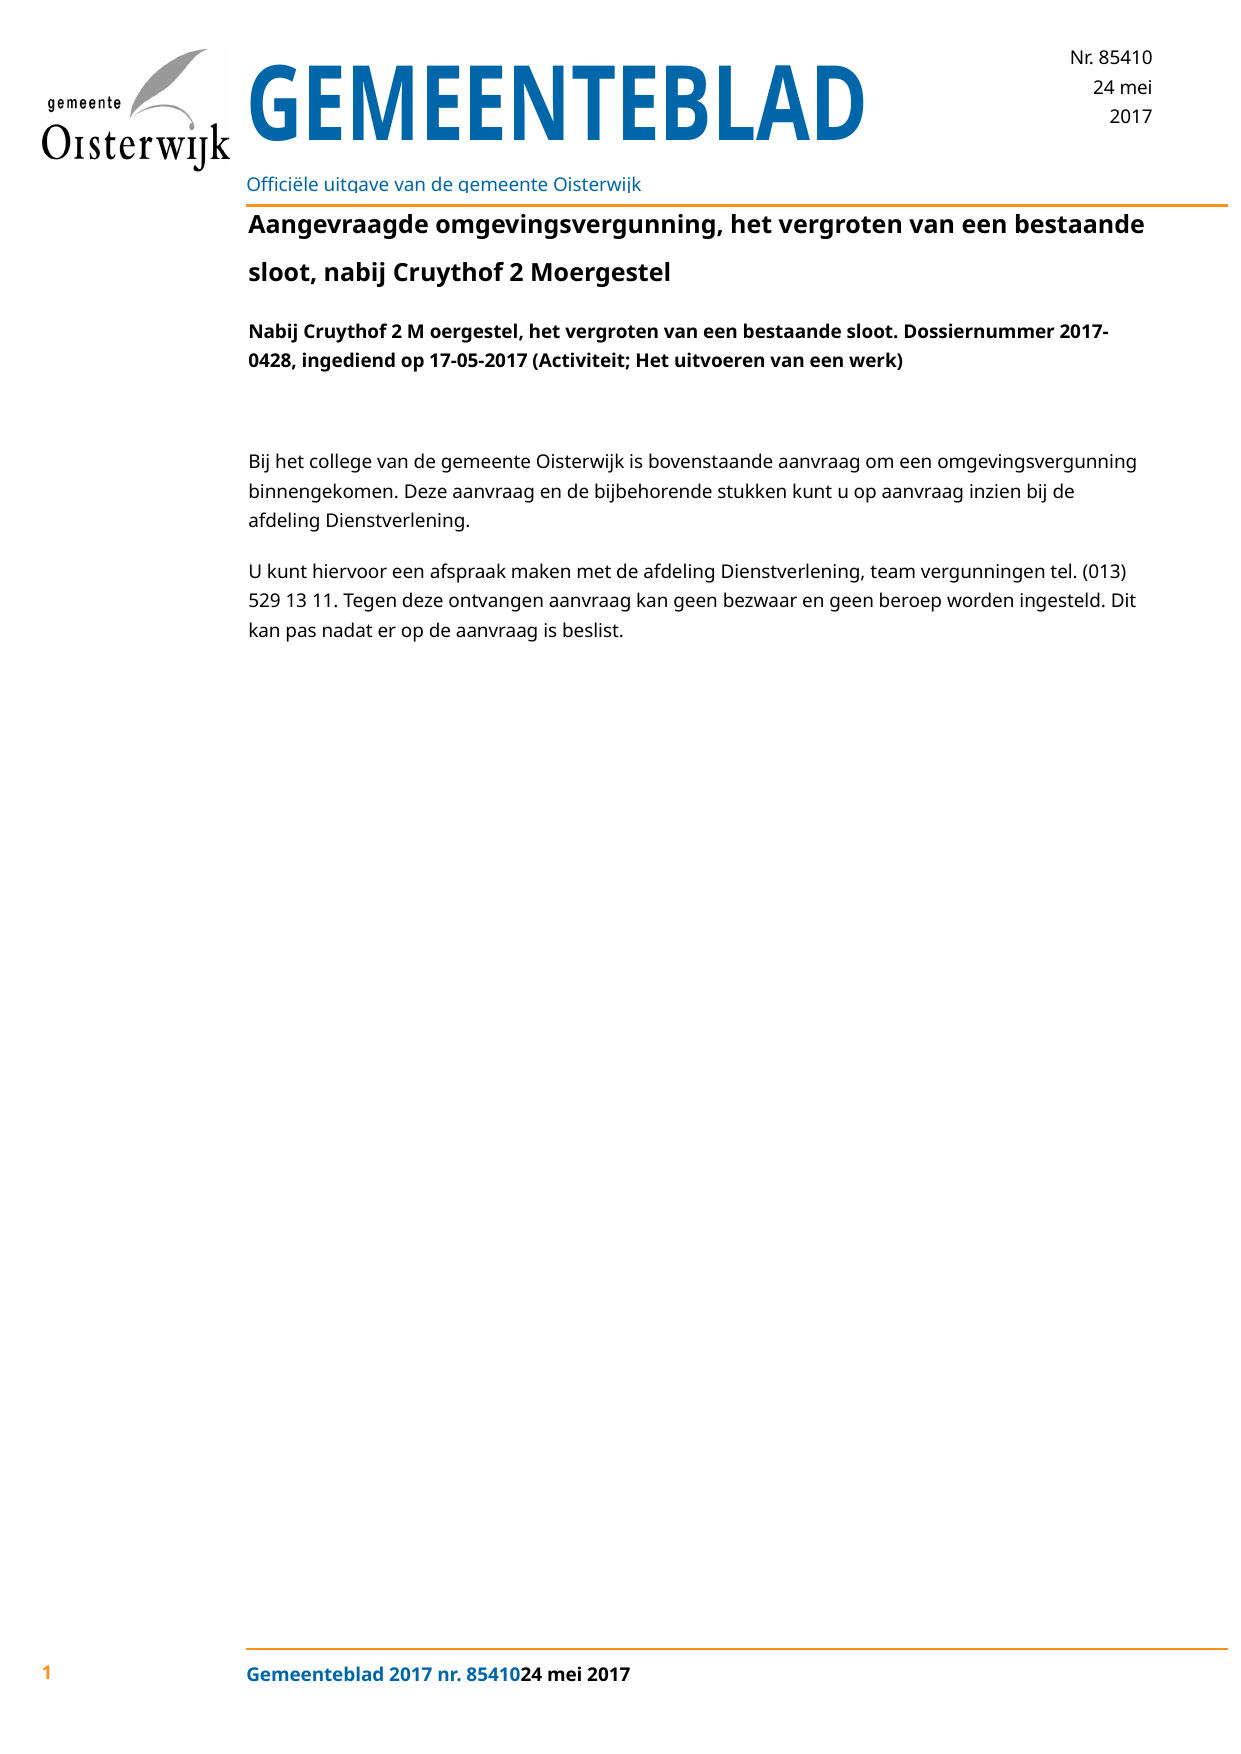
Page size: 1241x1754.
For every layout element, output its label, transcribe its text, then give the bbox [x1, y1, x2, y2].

text Aangevraagde omgevingsvergunning, het vergroten van een bestaande sloot, nabij Cruythof 2 Moergestel [248, 207, 1152, 288]
text Bij het college van de gemeente Oisterwijk is bovenstaande aanvraag om een omgevingsvergunning binnengekomen. Deze aanvraag en de bijbehorende stukken kunt u op aanvraag inzien bij de afdeling Dienstverlening. [248, 448, 1152, 533]
text U kunt hiervoor een afspraak maken met de afdeling Dienstverlening, team vergunningen tel. (013) 529 13 11. Tegen deze ontvangen aanvraag kan geen bezwaar en geen beroep worden ingesteld. Dit kan pas nadat er op de aanvraag is beslist. [248, 558, 1152, 643]
picture [41, 47, 231, 172]
text Nabij Cruythof 2 M oergestel, het vergroten van een bestaande sloot. Dossiernummer 2017-0428, ingediend op 17-05-2017 (Activiteit; Het uitvoeren van een werk) [248, 318, 1152, 373]
